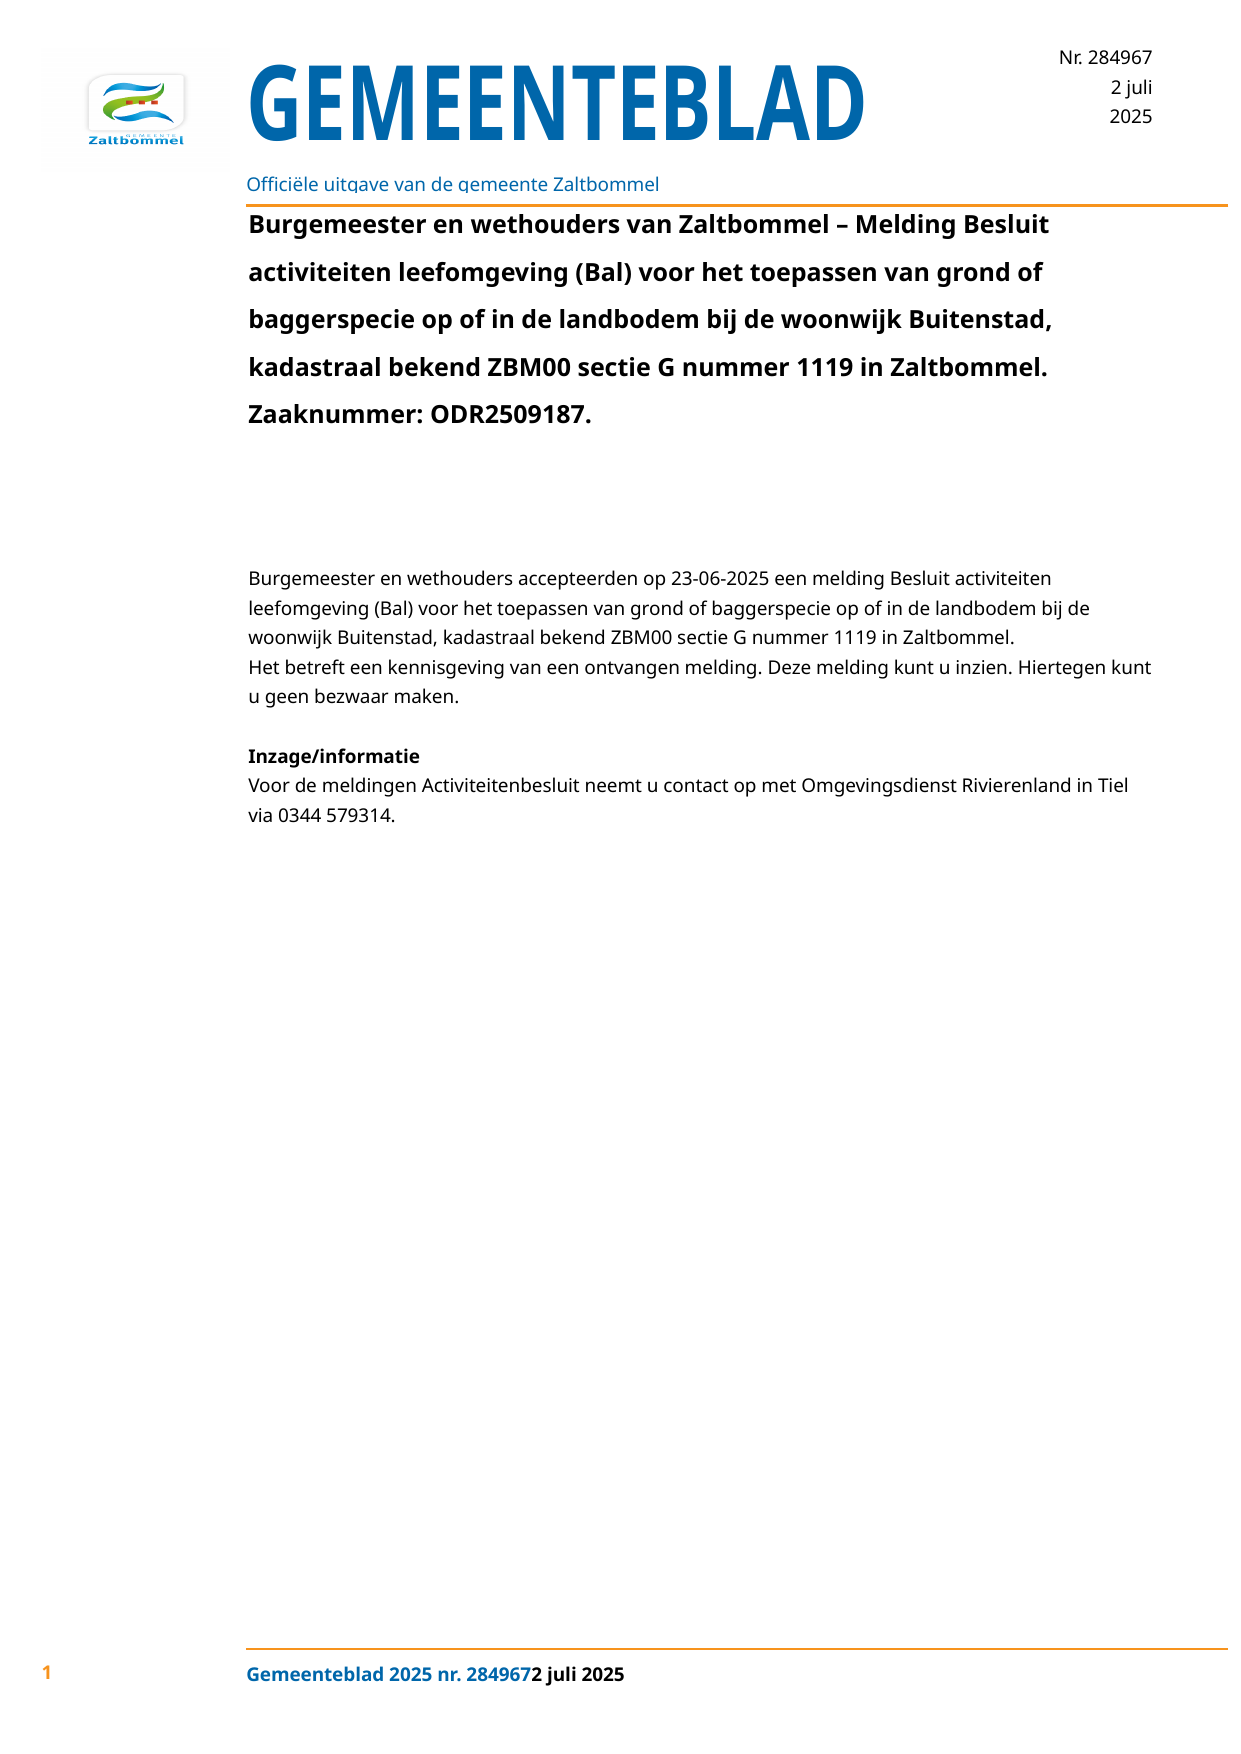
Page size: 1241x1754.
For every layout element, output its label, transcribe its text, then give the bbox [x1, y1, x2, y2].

text Burgemeester en wethouders van Zaltbommel – Melding Besluit activiteiten leefomgeving (Bal) voor het toepassen van grond of baggerspecie op of in de landbodem bij de woonwijk Buitenstad, kadastraal bekend ZBM00 sectie G nummer 1119 in Zaltbommel. Zaaknummer: ODR2509187. [248, 207, 1152, 431]
picture [41, 47, 231, 172]
text Burgemeester en wethouders accepteerden op 23-06-2025 een melding Besluit activiteiten leefomgeving (Bal) voor het toepassen van grond of baggerspecie op of in de landbodem bij de woonwijk Buitenstad, kadastraal bekend ZBM00 sectie G nummer 1119 in Zaltbommel. [248, 565, 1152, 650]
text Het betreft een kennisgeving van een ontvangen melding. Deze melding kunt u inzien. Hiertegen kunt u geen bezwaar maken. [248, 654, 1152, 709]
text Voor de meldingen Activiteitenbesluit neemt u contact op met Omgevingsdienst Rivierenland in Tiel via 0344 579314. [248, 772, 1152, 828]
text Inzage/informatie [248, 743, 1152, 768]
